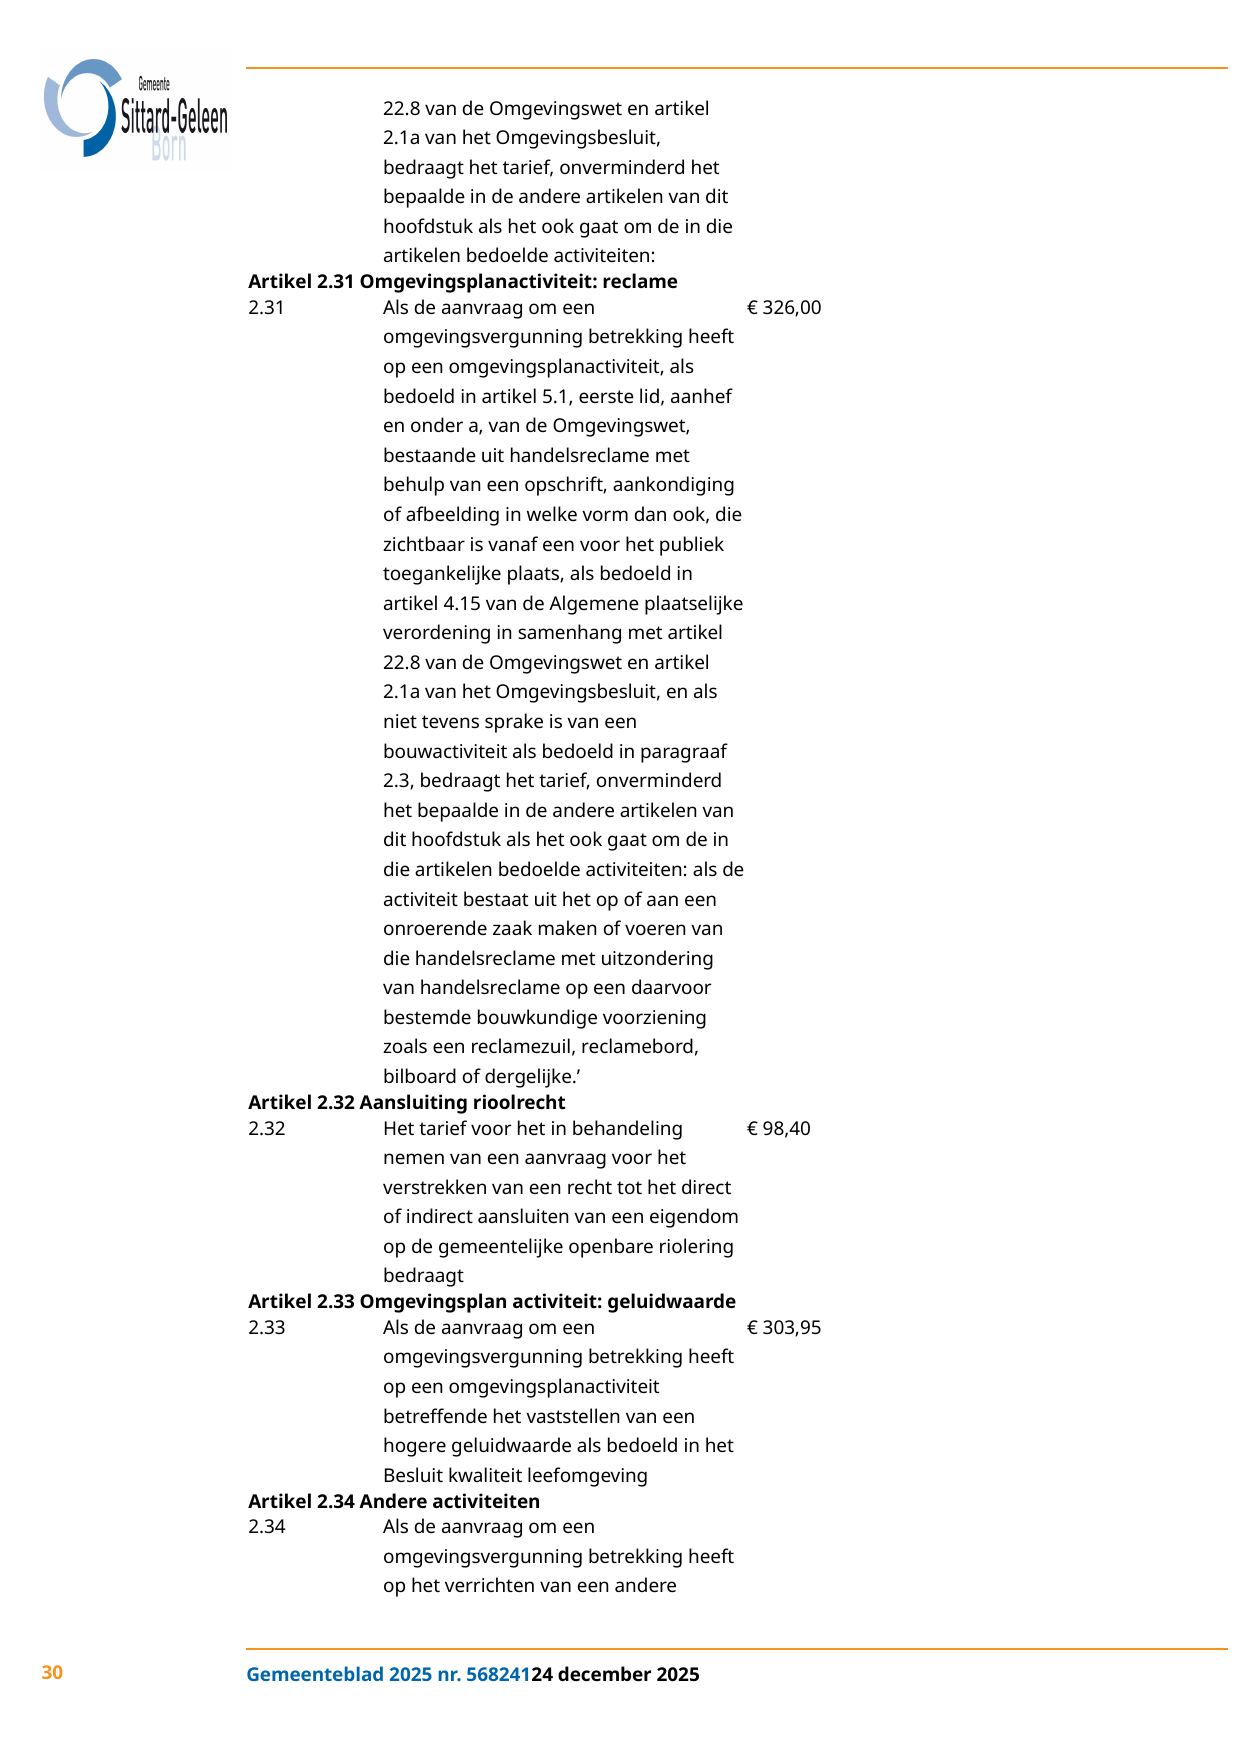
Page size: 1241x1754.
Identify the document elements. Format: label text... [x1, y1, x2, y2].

table_cell [882, 95, 1017, 268]
table_cell 2.33 [248, 1314, 383, 1488]
table_cell Het tarief voor het in behandeling nemen van een aanvraag voor het verstrekken van een recht tot het direct of indirect aansluiten van een eigendom op de gemeentelijke openbare riolering bedraagt [383, 1115, 747, 1288]
table_cell 2.34 [248, 1514, 383, 1598]
table_cell Artikel 2.32 Aansluiting rioolrecht [248, 1089, 882, 1115]
table_cell [882, 1314, 1017, 1488]
table_cell Als de aanvraag om een omgevingsvergunning betrekking heeft op het verrichten van een andere [383, 1514, 747, 1598]
table_cell [747, 1514, 882, 1598]
table_cell 22.8 van de Omgevingswet en artikel 2.1a van het Omgevingsbesluit, bedraagt het tarief, onverminderd het bepaalde in de andere artikelen van dit hoofdstuk als het ook gaat om de in die artikelen bedoelde activiteiten: [383, 95, 747, 268]
table_cell Artikel 2.34 Andere activiteiten [248, 1488, 882, 1513]
table_cell € 303,95 [747, 1314, 882, 1488]
table_cell Artikel 2.33 Omgevingsplan activiteit: geluidwaarde [248, 1289, 882, 1314]
table_cell [248, 95, 383, 268]
table_cell € 326,00 [747, 294, 882, 1089]
table_cell 2.32 [248, 1115, 383, 1288]
table_cell 2.31 [248, 294, 383, 1089]
table_cell [882, 294, 1017, 1089]
table_cell [882, 1115, 1017, 1288]
table_cell € 98,40 [747, 1115, 882, 1288]
table_cell Als de aanvraag om een omgevingsvergunning betrekking heeft op een omgevingsplanactiviteit betreffende het vaststellen van een hogere geluidwaarde als bedoeld in het Besluit kwaliteit leefomgeving [383, 1314, 747, 1488]
table_cell [747, 95, 882, 268]
table_cell Als de aanvraag om een omgevingsvergunning betrekking heeft op een omgevingsplanactiviteit, als bedoeld in artikel 5.1, eerste lid, aanhef en onder a, van de Omgevingswet, bestaande uit handelsreclame met behulp van een opschrift, aankondiging of afbeelding in welke vorm dan ook, die zichtbaar is vanaf een voor het publiek toegankelijke plaats, als bedoeld in artikel 4.15 van de Algemene plaatselijke verordening in samenhang met artikel 22.8 van de Omgevingswet en artikel 2.1a van het Omgevingsbesluit, en als niet tevens sprake is van een bouwactiviteit als bedoeld in paragraaf 2.3, bedraagt het tarief, onverminderd het bepaalde in de andere artikelen van dit hoofdstuk als het ook gaat om de in die artikelen bedoelde activiteiten: als de activiteit bestaat uit het op of aan een onroerende zaak maken of voeren van die handelsreclame met uitzondering van handelsreclame op een daarvoor bestemde bouwkundige voorziening zoals een reclamezuil, reclamebord, bilboard of dergelijke.’ [383, 294, 747, 1089]
picture [41, 47, 231, 172]
table_cell Artikel 2.31 Omgevingsplanactiviteit: reclame [248, 269, 882, 294]
table_cell [882, 1514, 1017, 1598]
